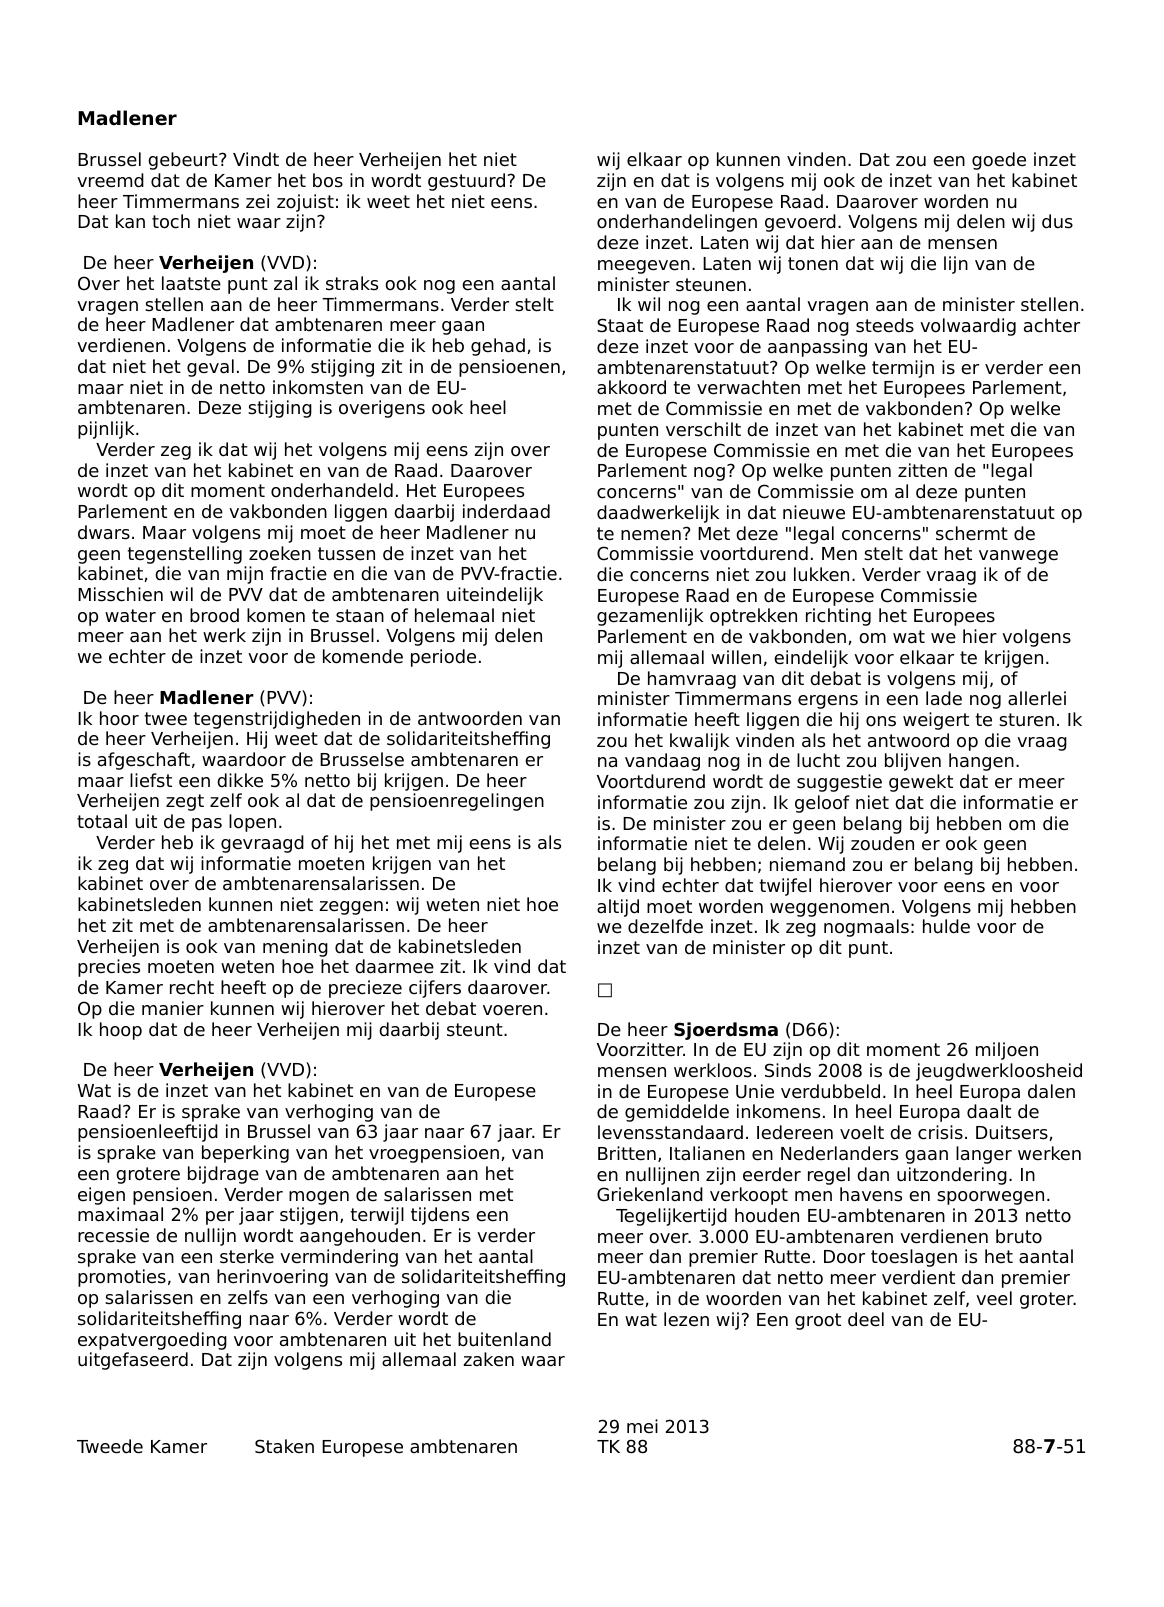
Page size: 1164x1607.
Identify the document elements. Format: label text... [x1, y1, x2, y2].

text Over het laatste punt zal ik straks ook nog een aantal vragen stellen aan de heer Timmermans. Verder stelt de heer Madlener dat ambtenaren meer gaan verdienen. Volgens de informatie die ik heb gehad, is dat niet het geval. De 9% stijging zit in de pensioenen, maar niet in de netto inkomsten van de EU-ambtenaren. Deze stijging is overigens ook heel pijnlijk. [77, 274, 567, 440]
text Ik wil nog een aantal vragen aan de minister stellen. Staat de Europese Raad nog steeds volwaardig achter deze inzet voor de aanpassing van het EU-ambtenarenstatuut? Op welke termijn is er verder een akkoord te verwachten met het Europees Parlement, met de Commissie en met de vakbonden? Op welke punten verschilt de inzet van het kabinet met die van de Europese Commissie en met die van het Europees Parlement nog? Op welke punten zitten de "legal concerns" van de Commissie om al deze punten daadwerkelijk in dat nieuwe EU-ambtenarenstatuut op te nemen? Met deze "legal concerns" schermt de Commissie voortdurend. Men stelt dat het vanwege die concerns niet zou lukken. Verder vraag ik of de Europese Raad en de Europese Commissie gezamenlijk optrekken richting het Europees Parlement en de vakbonden, om wat we hier volgens mij allemaal willen, eindelijk voor elkaar te krijgen. [596, 295, 1087, 668]
text Verder heb ik gevraagd of hij het met mij eens is als ik zeg dat wij informatie moeten krijgen van het kabinet over de ambtenarensalarissen. De kabinetsleden kunnen niet zeggen: wij weten niet hoe het zit met de ambtenarensalarissen. De heer Verheijen is ook van mening dat de kabinetsleden precies moeten weten hoe het daarmee zit. Ik vind dat de Kamer recht heeft op de precieze cijfers daarover. Op die manier kunnen wij hierover het debat voeren. Ik hoop dat de heer Verheijen mij daarbij steunt. [77, 833, 567, 1040]
text Ik hoor twee tegenstrijdigheden in de antwoorden van de heer Verheijen. Hij weet dat de solidariteitsheffing is afgeschaft, waardoor de Brusselse ambtenaren er maar liefst een dikke 5% netto bij krijgen. De heer Verheijen zegt zelf ook al dat de pensioenregelingen totaal uit de pas lopen. [77, 708, 567, 833]
text De hamvraag van dit debat is volgens mij, of minister Timmermans ergens in een lade nog allerlei informatie heeft liggen die hij ons weigert te sturen. Ik zou het kwalijk vinden als het antwoord op die vraag na vandaag nog in de lucht zou blijven hangen. Voortdurend wordt de suggestie gewekt dat er meer informatie zou zijn. Ik geloof niet dat die informatie er is. De minister zou er geen belang bij hebben om die informatie niet te delen. Wij zouden er ook geen belang bij hebben; niemand zou er belang bij hebben. Ik vind echter dat twijfel hierover voor eens en voor altijd moet worden weggenomen. Volgens mij hebben we dezelfde inzet. Ik zeg nogmaals: hulde voor de inzet van de minister op dit punt. [596, 668, 1087, 959]
text Verder zeg ik dat wij het volgens mij eens zijn over de inzet van het kabinet en van de Raad. Daarover wordt op dit moment onderhandeld. Het Europees Parlement en de vakbonden liggen daarbij inderdaad dwars. Maar volgens mij moet de heer Madlener nu geen tegenstelling zoeken tussen de inzet van het kabinet, die van mijn fractie en die van de PVV-fractie. Misschien wil de PVV dat de ambtenaren uiteindelijk op water en brood komen te staan of helemaal niet meer aan het werk zijn in Brussel. Volgens mij delen we echter de inzet voor de komende periode. [77, 440, 567, 668]
text Wat is de inzet van het kabinet en van de Europese Raad? Er is sprake van verhoging van de pensioenleeftijd in Brussel van 63 jaar naar 67 jaar. Er is sprake van beperking van het vroegpensioen, van een grotere bijdrage van de ambtenaren aan het eigen pensioen. Verder mogen de salarissen met maximaal 2% per jaar stijgen, terwijl tijdens een recessie de nullijn wordt aangehouden. Er is verder sprake van een sterke vermindering van het aantal promoties, van herinvoering van de solidariteitsheffing op salarissen en zelfs van een verhoging van die solidariteitsheffing naar 6%. Verder wordt de expatvergoeding voor ambtenaren uit het buitenland uitgefaseerd. Dat zijn volgens mij allemaal zaken waar [77, 1081, 567, 1371]
text Tegelijkertijd houden EU-ambtenaren in 2013 netto meer over. 3.000 EU-ambtenaren verdienen bruto meer dan premier Rutte. Door toeslagen is het aantal EU-ambtenaren dat netto meer verdient dan premier Rutte, in de woorden van het kabinet zelf, veel groter. En wat lezen wij? Een groot deel van de EU- [596, 1206, 1087, 1330]
text De heer Verheijen (VVD): [77, 253, 567, 274]
text De heer Sjoerdsma (D66): [596, 1019, 1087, 1040]
text wij elkaar op kunnen vinden. Dat zou een goede inzet zijn en dat is volgens mij ook de inzet van het kabinet en van de Europese Raad. Daarover worden nu onderhandelingen gevoerd. Volgens mij delen wij dus deze inzet. Laten wij dat hier aan de mensen meegeven. Laten wij tonen dat wij die lijn van de minister steunen. [596, 150, 1087, 295]
text Brussel gebeurt? Vindt de heer Verheijen het niet vreemd dat de Kamer het bos in wordt gestuurd? De heer Timmermans zei zojuist: ik weet het niet eens. Dat kan toch niet waar zijn? [77, 150, 567, 233]
text Voorzitter. In de EU zijn op dit moment 26 miljoen mensen werkloos. Sinds 2008 is de jeugdwerkloosheid in de Europese Unie verdubbeld. In heel Europa dalen de gemiddelde inkomens. In heel Europa daalt de levensstandaard. Iedereen voelt de crisis. Duitsers, Britten, Italianen en Nederlanders gaan langer werken en nullijnen zijn eerder regel dan uitzondering. In Griekenland verkoopt men havens en spoorwegen. [596, 1040, 1087, 1206]
text De heer Madlener (PVV): [77, 688, 567, 708]
text □ [596, 979, 1087, 999]
text De heer Verheijen (VVD): [77, 1060, 567, 1081]
